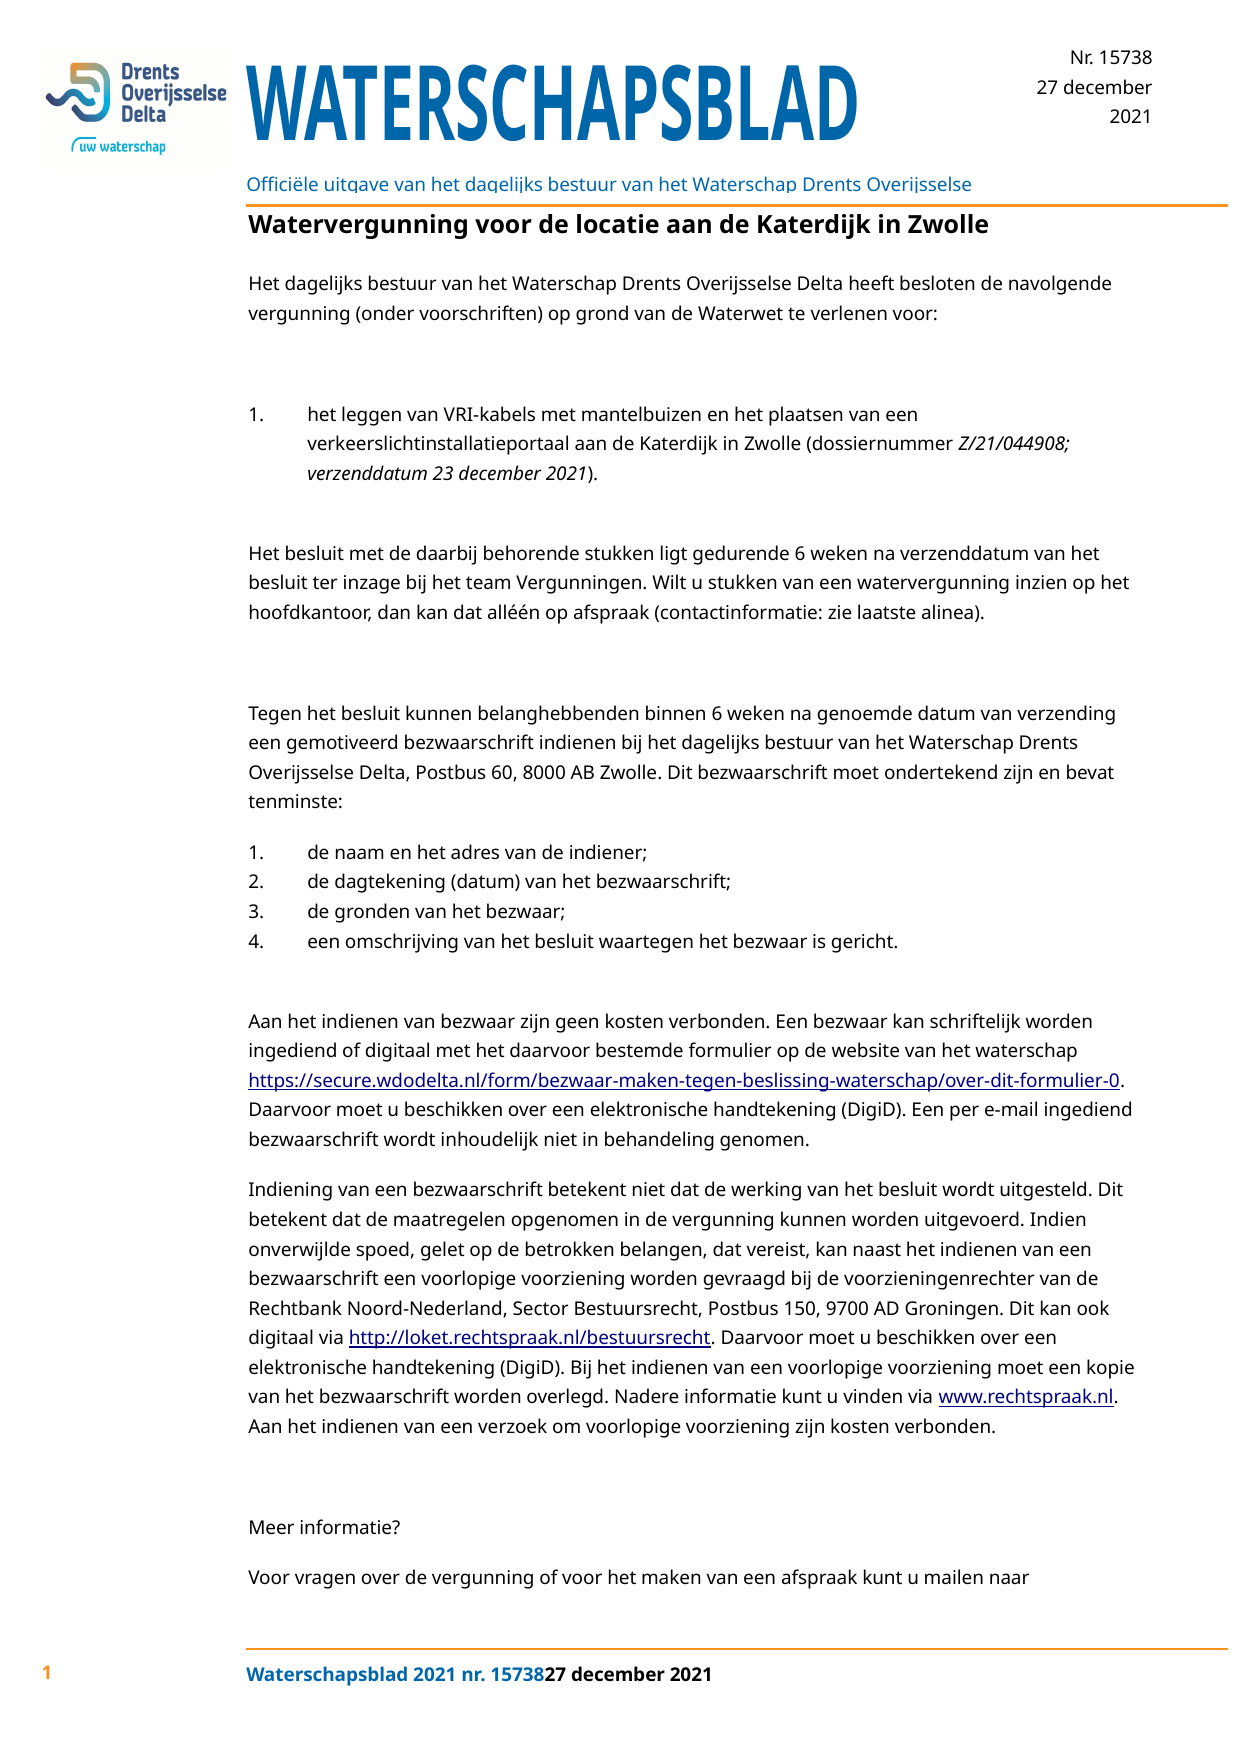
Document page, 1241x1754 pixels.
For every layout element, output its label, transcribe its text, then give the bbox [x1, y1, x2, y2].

text Het dagelijks bestuur van het Waterschap Drents Overijsselse Delta heeft besloten de navolgende vergunning (onder voorschriften) op grond van de Waterwet te verlenen voor: [248, 270, 1152, 326]
text Voor vragen over de vergunning of voor het maken van een afspraak kunt u mailen naar [248, 1564, 1152, 1590]
picture [41, 47, 231, 172]
text Meer informatie? [248, 1514, 1152, 1540]
list een omschrijving van het besluit waartegen het bezwaar is gericht. [248, 928, 1152, 953]
text Indiening van een bezwaarschrift betekent niet dat de werking van het besluit wordt uitgesteld. Dit betekent dat de maatregelen opgenomen in de vergunning kunnen worden uitgevoerd. Indien onverwijlde spoed, gelet op de betrokken belangen, dat vereist, kan naast het indienen van een bezwaarschrift een voorlopige voorziening worden gevraagd bij de voorzieningenrechter van de Rechtbank Noord-Nederland, Sector Bestuursrecht, Postbus 150, 9700 AD Groningen. Dit kan ook digitaal via http://loket.rechtspraak.nl/bestuursrecht. Daarvoor moet u beschikken over een elektronische handtekening (DigiD). Bij het indienen van een voorlopige voorziening moet een kopie van het bezwaarschrift worden overlegd. Nadere informatie kunt u vinden via www.rechtspraak.nl. Aan het indienen van een verzoek om voorlopige voorziening zijn kosten verbonden. [248, 1177, 1152, 1439]
list de dagtekening (datum) van het bezwaarschrift; [248, 869, 1152, 894]
list de gronden van het bezwaar; [248, 898, 1152, 924]
text Watervergunning voor de locatie aan de Katerdijk in Zwolle [248, 207, 1152, 241]
text Aan het indienen van bezwaar zijn geen kosten verbonden. Een bezwaar kan schriftelijk worden ingediend of digitaal met het daarvoor bestemde formulier op de website van het waterschap https://secure.wdodelta.nl/form/bezwaar-maken-tegen-beslissing-waterschap/over-dit-formulier-0. Daarvoor moet u beschikken over een elektronische handtekening (DigiD). Een per e-mail ingediend bezwaarschrift wordt inhoudelijk niet in behandeling genomen. [248, 1008, 1152, 1152]
list de naam en het adres van de indiener; [248, 839, 1152, 865]
list het leggen van VRI-kabels met mantelbuizen en het plaatsen van een verkeerslichtinstallatieportaal aan de Katerdijk in Zwolle (dossiernummer Z/21/044908; verzenddatum 23 december 2021). [248, 401, 1152, 486]
text Het besluit met de daarbij behorende stukken ligt gedurende 6 weken na verzenddatum van het besluit ter inzage bij het team Vergunningen. Wilt u stukken van een watervergunning inzien op het hoofdkantoor, dan kan dat alléén op afspraak (contactinformatie: zie laatste alinea). [248, 540, 1152, 625]
text Tegen het besluit kunnen belanghebbenden binnen 6 weken na genoemde datum van verzending een gemotiveerd bezwaarschrift indienen bij het dagelijks bestuur van het Waterschap Drents Overijsselse Delta, Postbus 60, 8000 AB Zwolle. Dit bezwaarschrift moet ondertekend zijn en bevat tenminste: [248, 700, 1152, 814]
